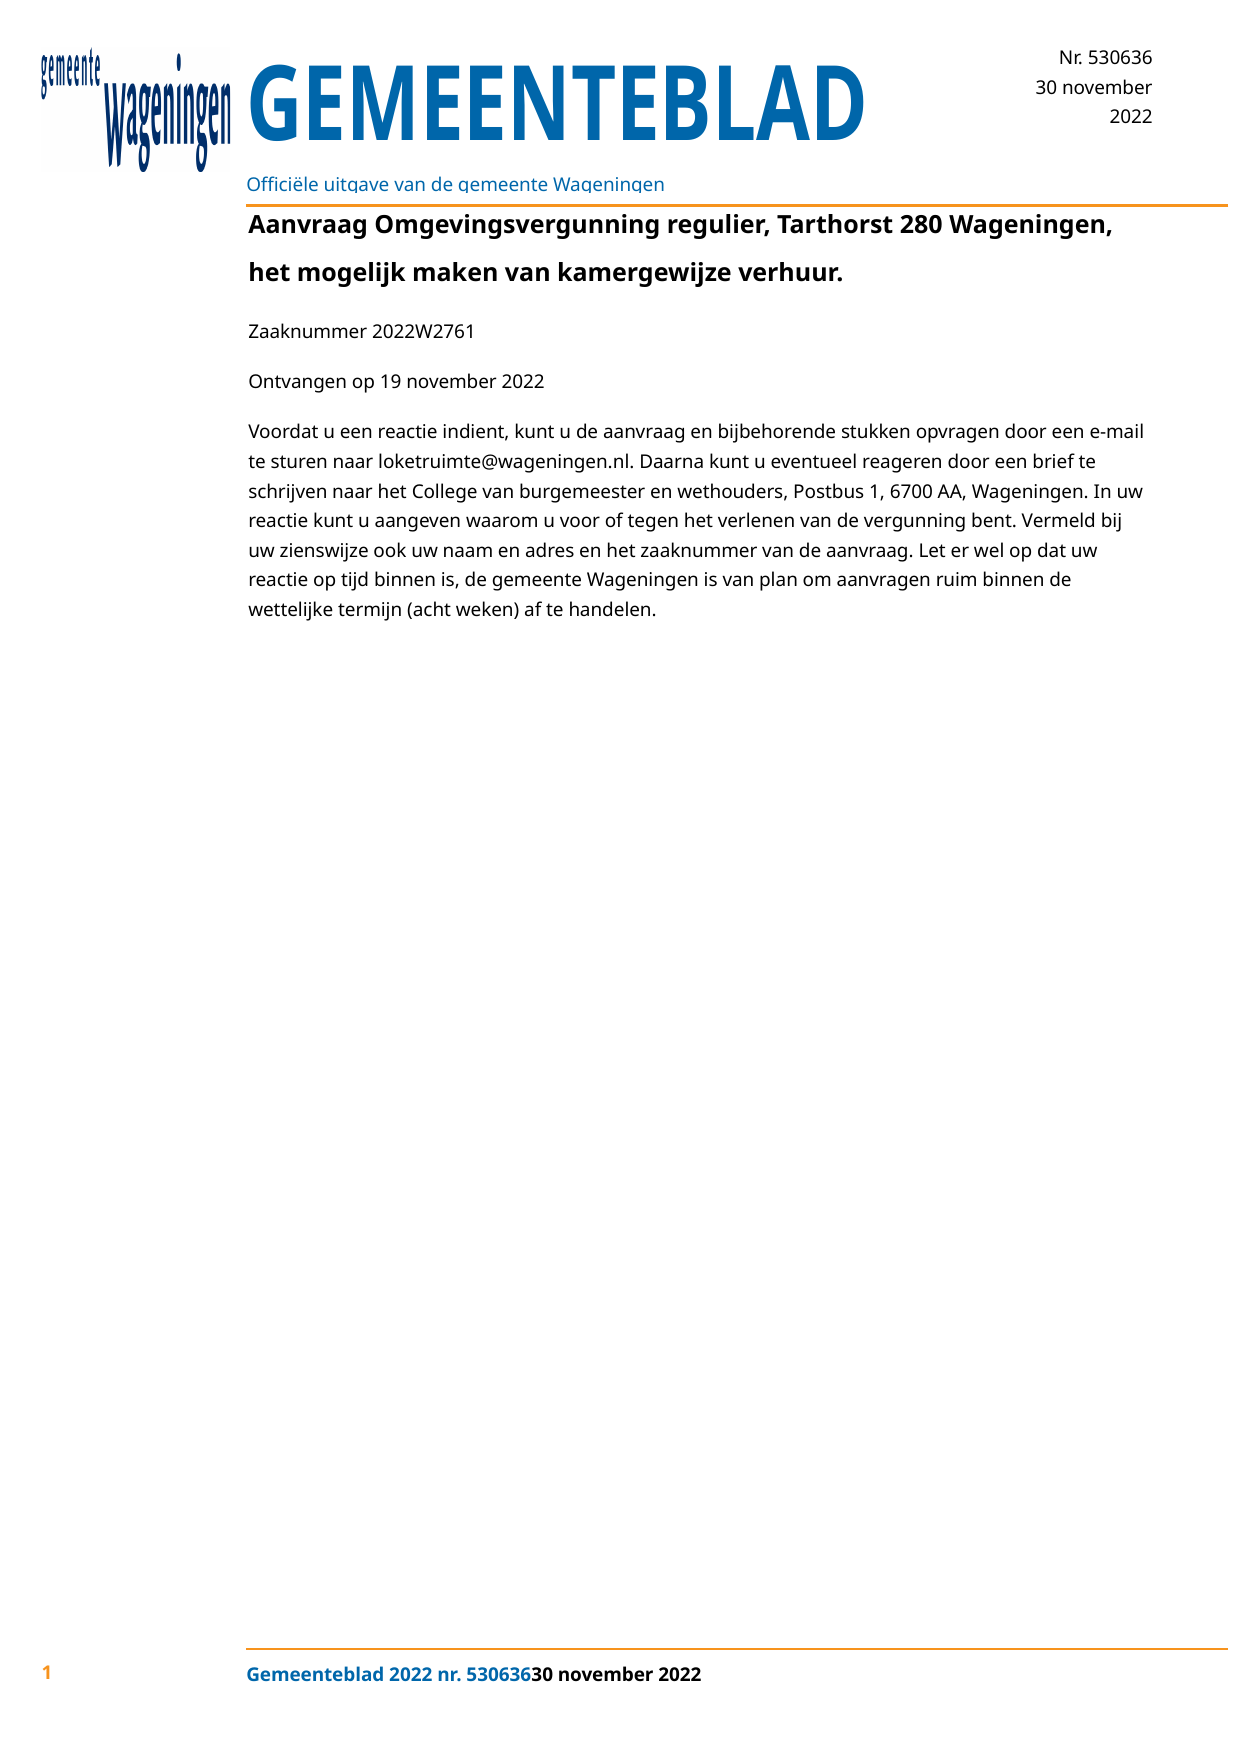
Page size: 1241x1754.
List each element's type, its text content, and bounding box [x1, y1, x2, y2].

text Voordat u een reactie indient, kunt u de aanvraag en bijbehorende stukken opvragen door een e-mail te sturen naar loketruimte@wageningen.nl. Daarna kunt u eventueel reageren door een brief te schrijven naar het College van burgemeester en wethouders, Postbus 1, 6700 AA, Wageningen. In uw reactie kunt u aangeven waarom u voor of tegen het verlenen van de vergunning bent. Vermeld bij uw zienswijze ook uw naam en adres en het zaaknummer van de aanvraag. Let er wel op dat uw reactie op tijd binnen is, de gemeente Wageningen is van plan om aanvragen ruim binnen de wettelijke termijn (acht weken) af te handelen. [248, 419, 1152, 622]
text Aanvraag Omgevingsvergunning regulier, Tarthorst 280 Wageningen, het mogelijk maken van kamergewijze verhuur. [248, 207, 1152, 288]
picture [41, 47, 231, 172]
text Ontvangen op 19 november 2022 [248, 368, 1152, 394]
text Zaaknummer 2022W2761 [248, 318, 1152, 344]
